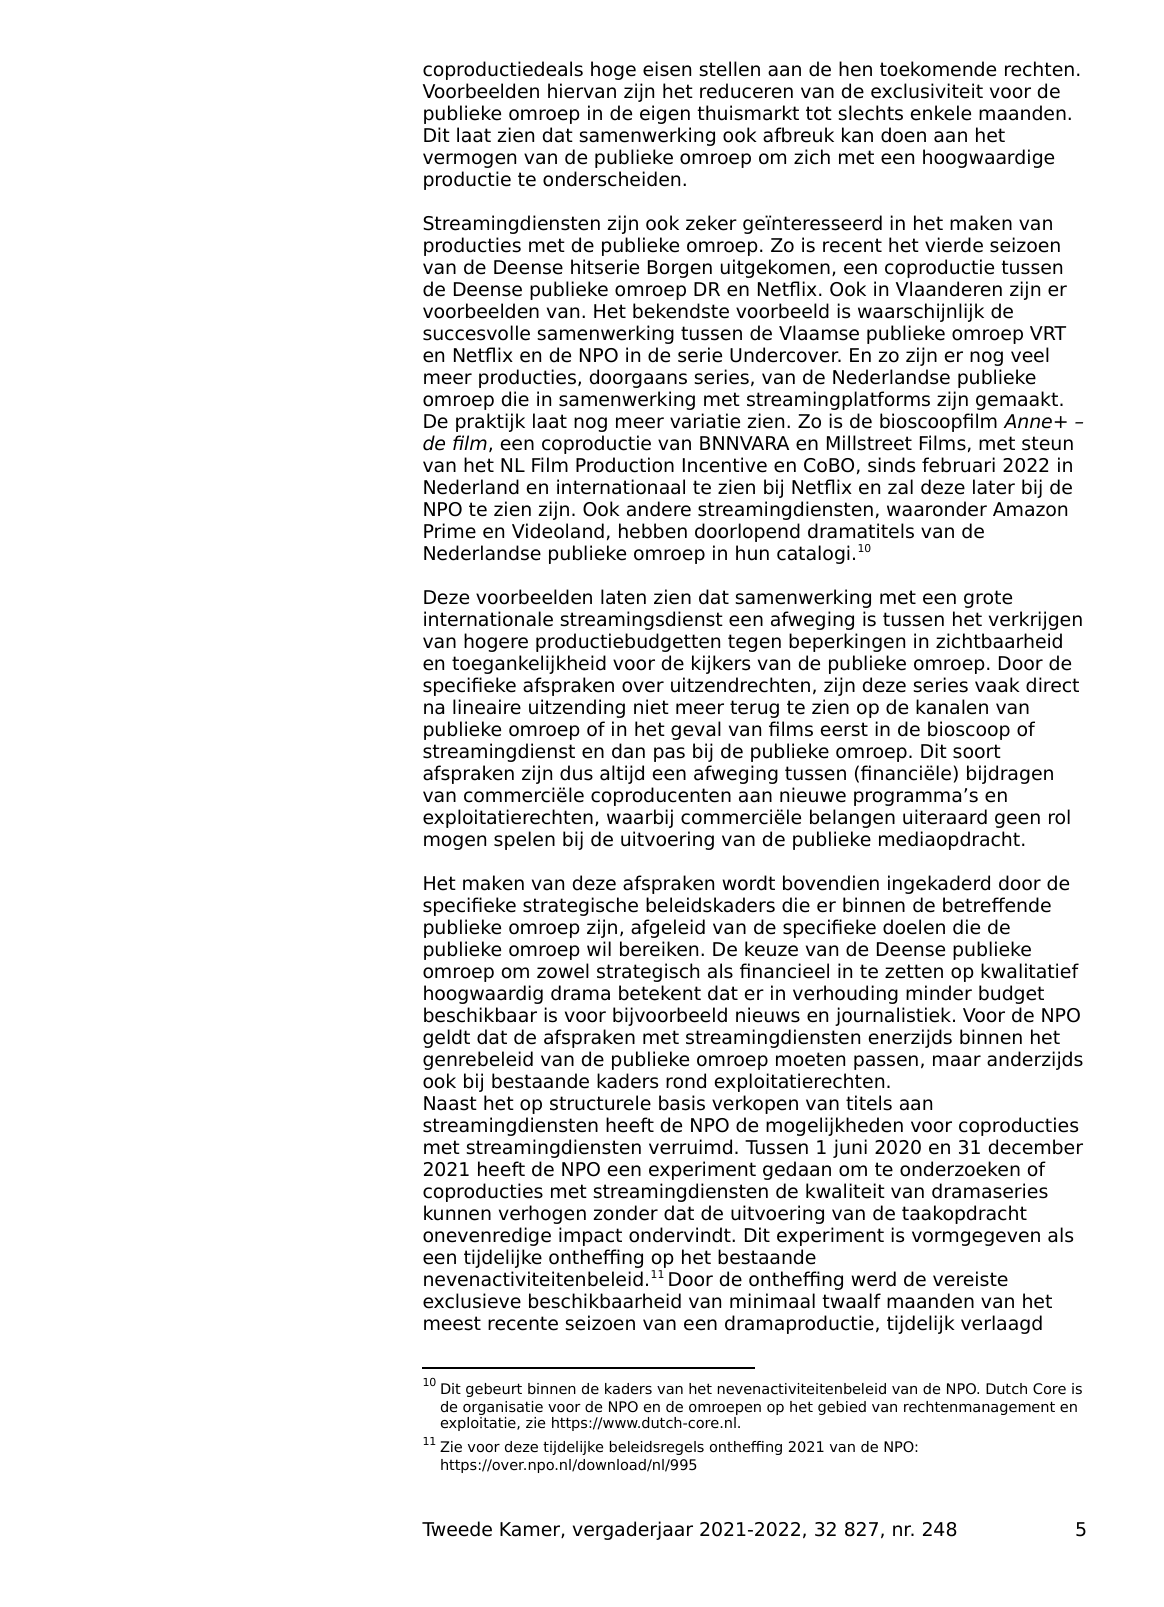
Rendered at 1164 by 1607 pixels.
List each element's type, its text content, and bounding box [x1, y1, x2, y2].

text Deze voorbeelden laten zien dat samenwerking met een grote internationale streamingsdienst een afweging is tussen het verkrijgen van hogere productiebudgetten tegen beperkingen in zichtbaarheid en toegankelijkheid voor de kijkers van de publieke omroep. Door de specifieke afspraken over uitzendrechten, zijn deze series vaak direct na lineaire uitzending niet meer terug te zien op de kanalen van publieke omroep of in het geval van films eerst in de bioscoop of streamingdienst en dan pas bij de publieke omroep. Dit soort afspraken zijn dus altijd een afweging tussen (financiële) bijdragen van commerciële coproducenten aan nieuwe programma’s en exploitatierechten, waarbij commerciële belangen uiteraard geen rol mogen spelen bij de uitvoering van de publieke mediaopdracht. [422, 587, 1087, 851]
text Dit gebeurt binnen de kaders van het nevenactiviteitenbeleid van de NPO. Dutch Core is de organisatie voor de NPO en de omroepen op het gebied van rechtenmanagement en exploitatie, zie https://www.dutch-core.nl. [422, 1377, 1087, 1432]
text Naast het op structurele basis verkopen van titels aan streamingdiensten heeft de NPO de mogelijkheden voor coproducties met streamingdiensten verruimd. Tussen 1 juni 2020 en 31 december 2021 heeft de NPO een experiment gedaan om te onderzoeken of coproducties met streamingdiensten de kwaliteit van dramaseries kunnen verhogen zonder dat de uitvoering van de taakopdracht onevenredige impact ondervindt. Dit experiment is vormgegeven als een tijdelijke ontheffing op het bestaande nevenactiviteitenbeleid.Door de ontheffing werd de vereiste exclusieve beschikbaarheid van minimaal twaalf maanden van het meest recente seizoen van een dramaproductie, tijdelijk verlaagd [422, 1093, 1087, 1334]
text Het maken van deze afspraken wordt bovendien ingekaderd door de specifieke strategische beleidskaders die er binnen de betreffende publieke omroep zijn, afgeleid van de specifieke doelen die de publieke omroep wil bereiken. De keuze van de Deense publieke omroep om zowel strategisch als financieel in te zetten op kwalitatief hoogwaardig drama betekent dat er in verhouding minder budget beschikbaar is voor bijvoorbeeld nieuws en journalistiek. Voor de NPO geldt dat de afspraken met streamingdiensten enerzijds binnen het genrebeleid van de publieke omroep moeten passen, maar anderzijds ook bij bestaande kaders rond exploitatierechten. [422, 873, 1087, 1093]
text coproductiedeals hoge eisen stellen aan de hen toekomende rechten. Voorbeelden hiervan zijn het reduceren van de exclusiviteit voor de publieke omroep in de eigen thuismarkt tot slechts enkele maanden. Dit laat zien dat samenwerking ook afbreuk kan doen aan het vermogen van de publieke omroep om zich met een hoogwaardige productie te onderscheiden. [422, 59, 1087, 191]
text Streamingdiensten zijn ook zeker geïnteresseerd in het maken van producties met de publieke omroep. Zo is recent het vierde seizoen van de Deense hitserie Borgen uitgekomen, een coproductie tussen de Deense publieke omroep DR en Netflix. Ook in Vlaanderen zijn er voorbeelden van. Het bekendste voorbeeld is waarschijnlijk de succesvolle samenwerking tussen de Vlaamse publieke omroep VRT en Netflix en de NPO in de serie Undercover. En zo zijn er nog veel meer producties, doorgaans series, van de Nederlandse publieke omroep die in samenwerking met streamingplatforms zijn gemaakt. De praktijk laat nog meer variatie zien. Zo is de bioscoopfilm Anne+ – de film, een coproductie van BNNVARA en Millstreet Films, met steun van het NL Film Production Incentive en CoBO, sinds februari 2022 in Nederland en internationaal te zien bij Netflix en zal deze later bij de NPO te zien zijn. Ook andere streamingdiensten, waaronder Amazon Prime en Videoland, hebben doorlopend dramatitels van de Nederlandse publieke omroep in hun catalogi. [422, 213, 1087, 565]
text Zie voor deze tijdelijke beleidsregels ontheffing 2021 van de NPO: https://over.npo.nl/download/nl/995 [422, 1435, 1087, 1474]
